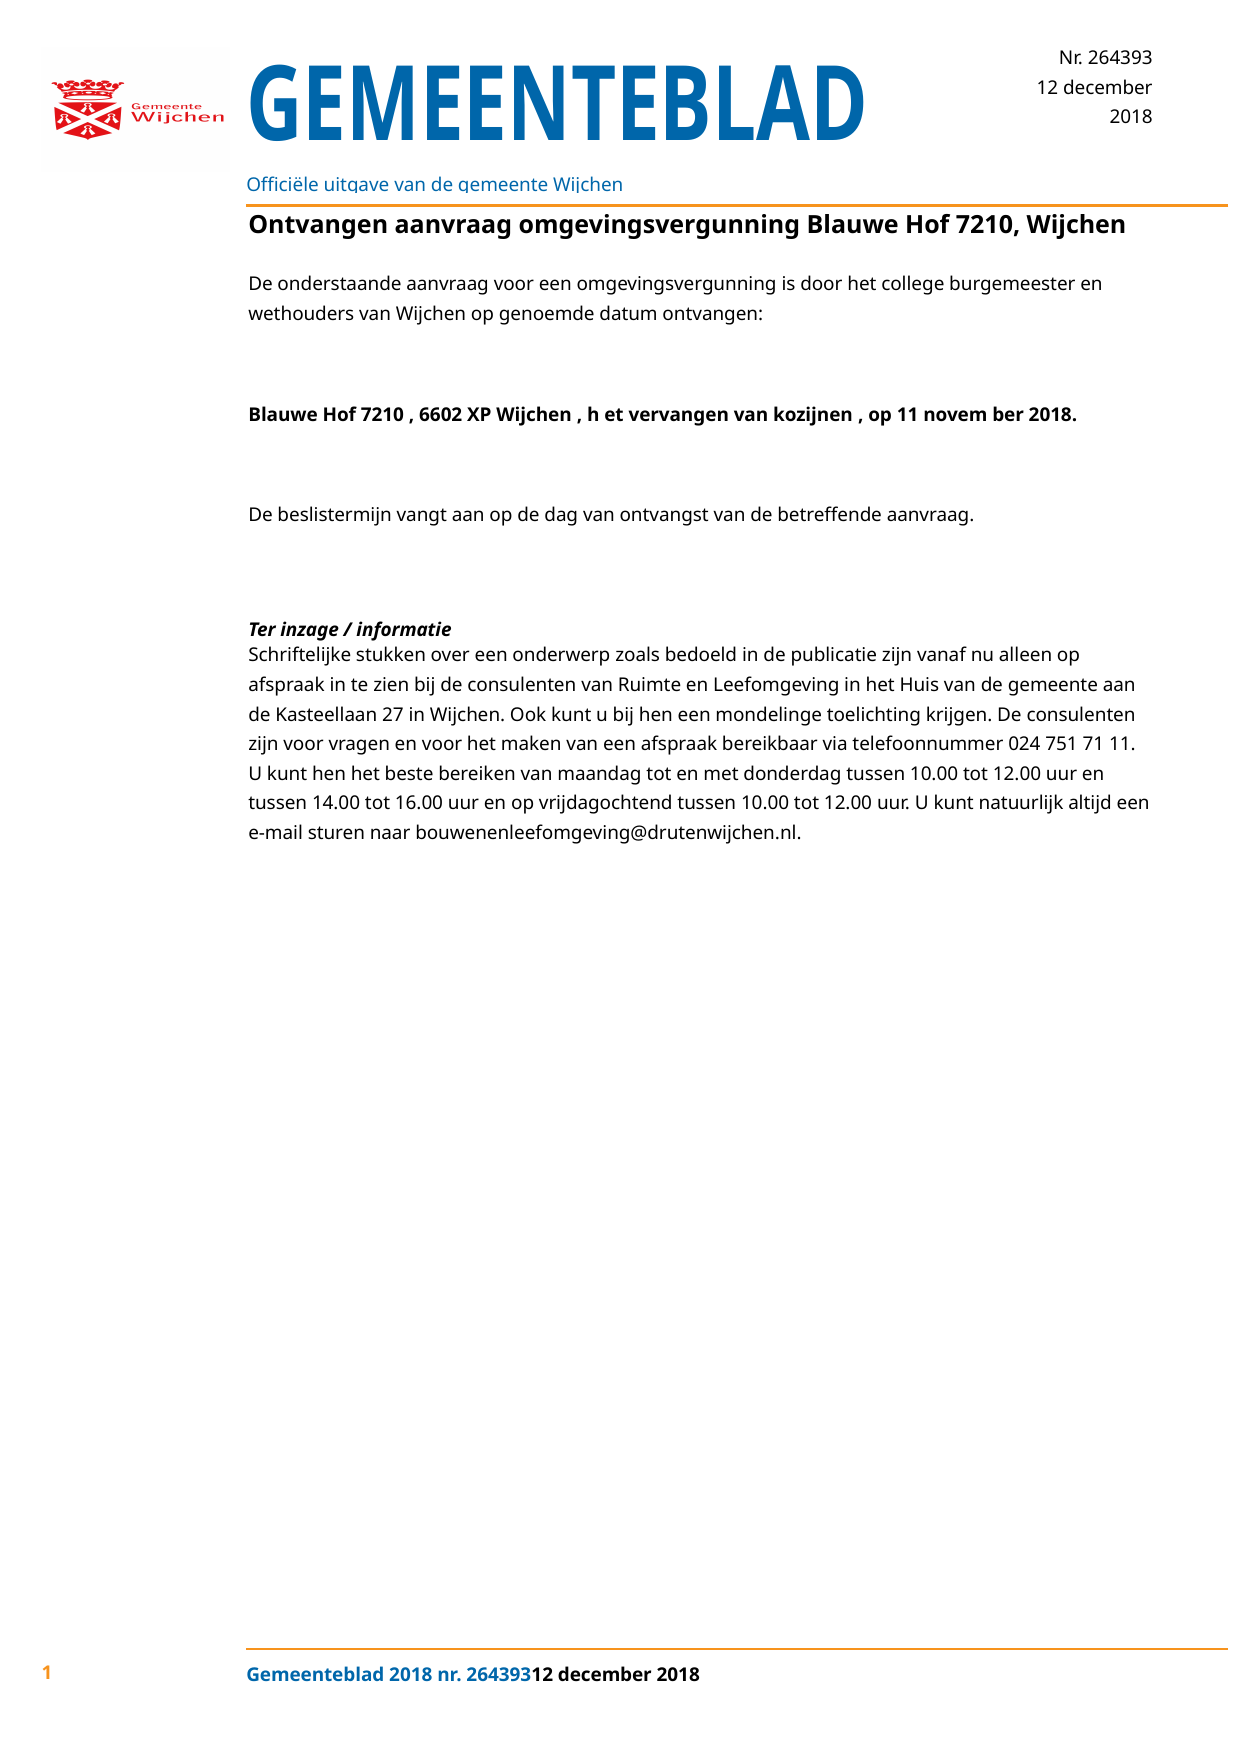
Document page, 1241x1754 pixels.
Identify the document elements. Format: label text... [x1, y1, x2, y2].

text De beslistermijn vangt aan op de dag van ontvangst van de betreffende aanvraag. [248, 502, 1152, 527]
text Ontvangen aanvraag omgevingsvergunning Blauwe Hof 7210, Wijchen [248, 207, 1152, 241]
text Schriftelijke stukken over een onderwerp zoals bedoeld in de publicatie zijn vanaf nu alleen op afspraak in te zien bij de consulenten van Ruimte en Leefomgeving in het Huis van de gemeente aan de Kasteellaan 27 in Wijchen. Ook kunt u bij hen een mondelinge toelichting krijgen. De consulenten zijn voor vragen en voor het maken van een afspraak bereikbaar via telefoonnummer 024 751 71 11. U kunt hen het beste bereiken van maandag tot en met donderdag tussen 10.00 tot 12.00 uur en tussen 14.00 tot 16.00 uur en op vrijdagochtend tussen 10.00 tot 12.00 uur. U kunt natuurlijk altijd een e-mail sturen naar bouwenenleefomgeving@drutenwijchen.nl. [248, 642, 1152, 845]
picture [41, 47, 231, 172]
text De onderstaande aanvraag voor een omgevingsvergunning is door het college burgemeester en wethouders van Wijchen op genoemde datum ontvangen: [248, 270, 1152, 326]
text Blauwe Hof 7210 , 6602 XP Wijchen , h et vervangen van kozijnen , op 11 novem ber 2018. [248, 401, 1152, 426]
text Ter inzage / informatie [248, 616, 1152, 642]
